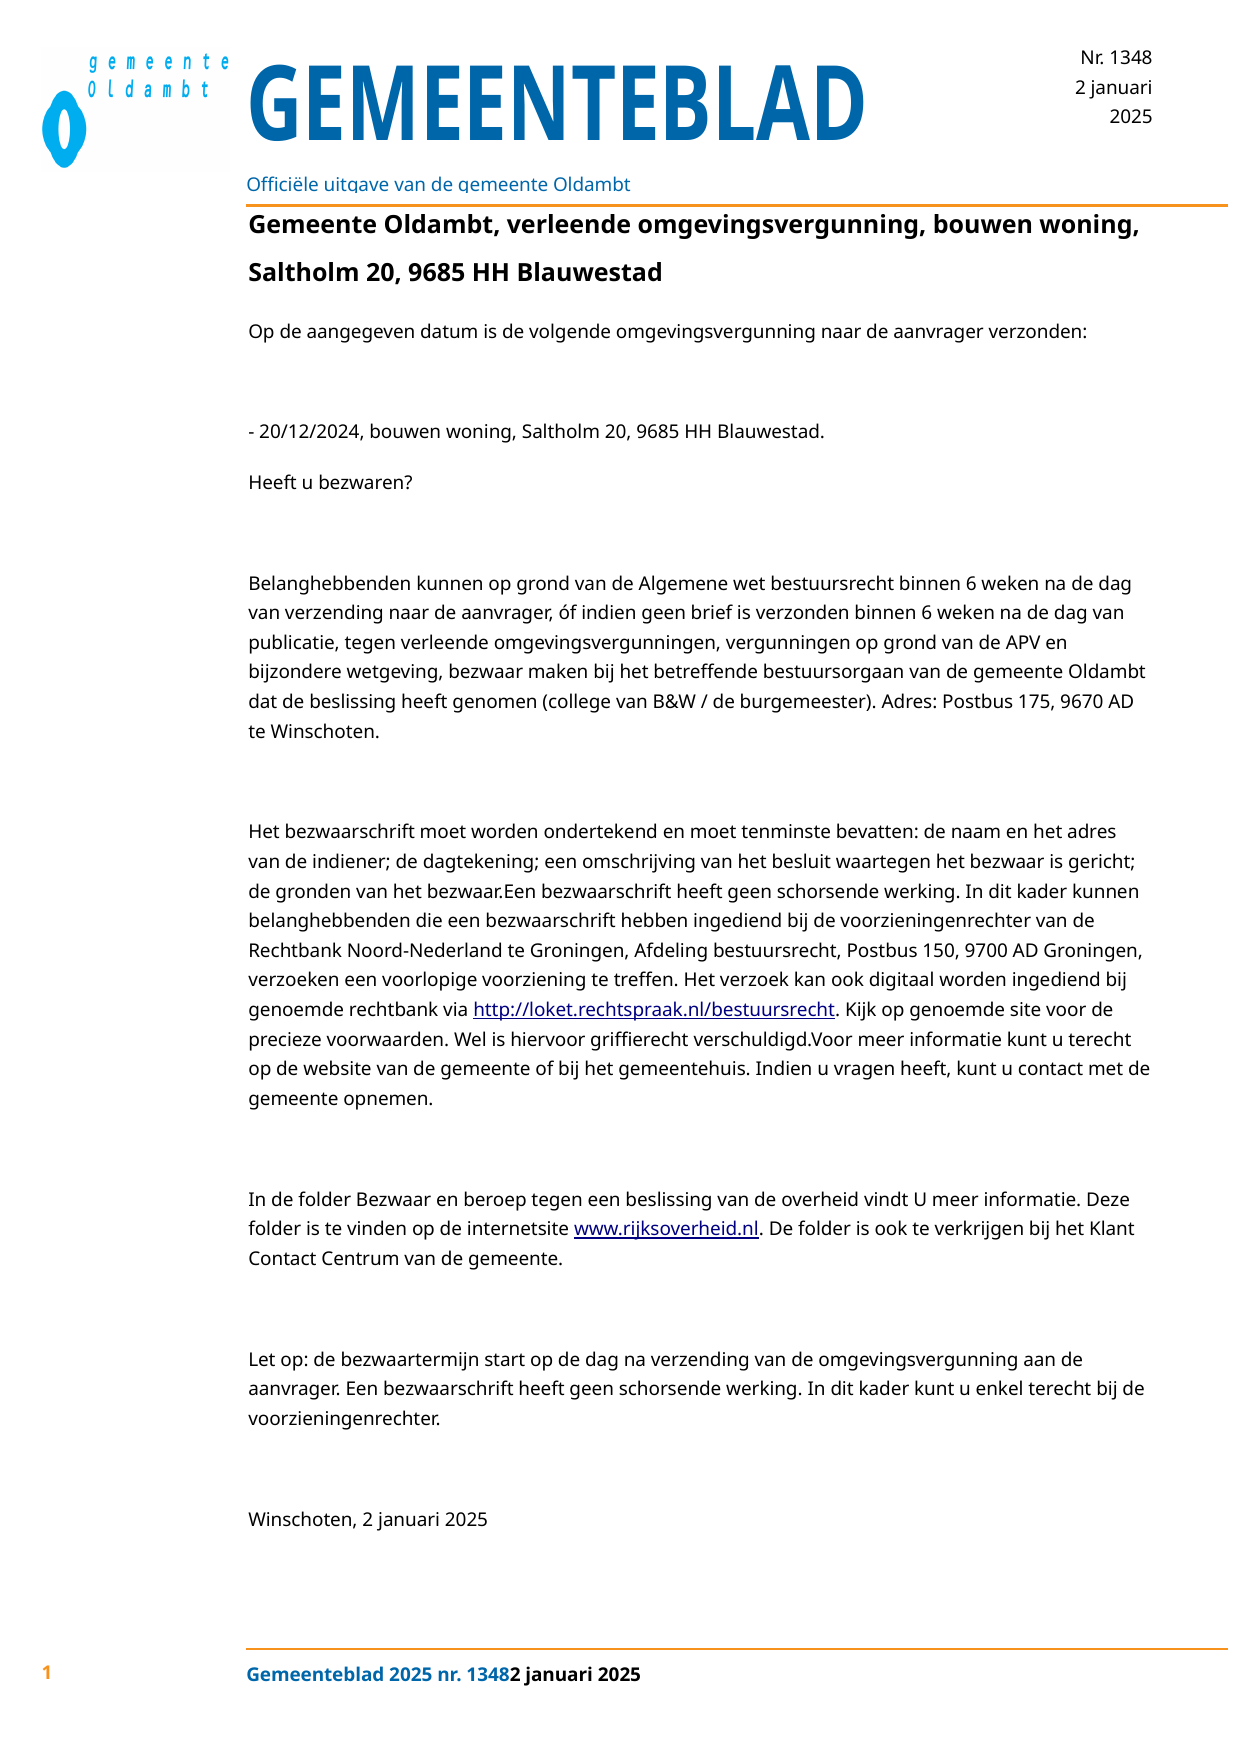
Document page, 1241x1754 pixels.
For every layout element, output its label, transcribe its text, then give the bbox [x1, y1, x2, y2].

text Het bezwaarschrift moet worden ondertekend en moet tenminste bevatten: de naam en het adres van de indiener; de dagtekening; een omschrijving van het besluit waartegen het bezwaar is gericht; de gronden van het bezwaar.Een bezwaarschrift heeft geen schorsende werking. In dit kader kunnen belanghebbenden die een bezwaarschrift hebben ingediend bij de voorzieningenrechter van de Rechtbank Noord-Nederland te Groningen, Afdeling bestuursrecht, Postbus 150, 9700 AD Groningen, verzoeken een voorlopige voorziening te treffen. Het verzoek kan ook digitaal worden ingediend bij genoemde rechtbank via http://loket.rechtspraak.nl/bestuursrecht. Kijk op genoemde site voor de precieze voorwaarden. Wel is hiervoor griffierecht verschuldigd.Voor meer informatie kunt u terecht op de website van de gemeente of bij het gemeentehuis. Indien u vragen heeft, kunt u contact met de gemeente opnemen. [248, 819, 1152, 1111]
text Op de aangegeven datum is de volgende omgevingsvergunning naar de aanvrager verzonden: [248, 318, 1152, 344]
text Belanghebbenden kunnen op grond van de Algemene wet bestuursrecht binnen 6 weken na de dag van verzending naar de aanvrager, óf indien geen brief is verzonden binnen 6 weken na de dag van publicatie, tegen verleende omgevingsvergunningen, vergunningen op grond van de APV en bijzondere wetgeving, bezwaar maken bij het betreffende bestuursorgaan van de gemeente Oldambt dat de beslissing heeft genomen (college van B&W / de burgemeester). Adres: Postbus 175, 9670 AD te Winschoten. [248, 570, 1152, 744]
text Gemeente Oldambt, verleende omgevingsvergunning, bouwen woning, Saltholm 20, 9685 HH Blauwestad [248, 207, 1152, 288]
picture [41, 47, 231, 172]
text Winschoten, 2 januari 2025 [248, 1506, 1152, 1532]
text Let op: de bezwaartermijn start op de dag na verzending van de omgevingsvergunning aan de aanvrager. Een bezwaarschrift heeft geen schorsende werking. In dit kader kunt u enkel terecht bij de voorzieningenrechter. [248, 1346, 1152, 1431]
text In de folder Bezwaar en beroep tegen een beslissing van de overheid vindt U meer informatie. Deze folder is te vinden op de internetsite www.rijksoverheid.nl. De folder is ook te verkrijgen bij het Klant Contact Centrum van de gemeente. [248, 1186, 1152, 1271]
text - 20/12/2024, bouwen woning, Saltholm 20, 9685 HH Blauwestad. [248, 419, 1152, 444]
text Heeft u bezwaren? [248, 469, 1152, 495]
